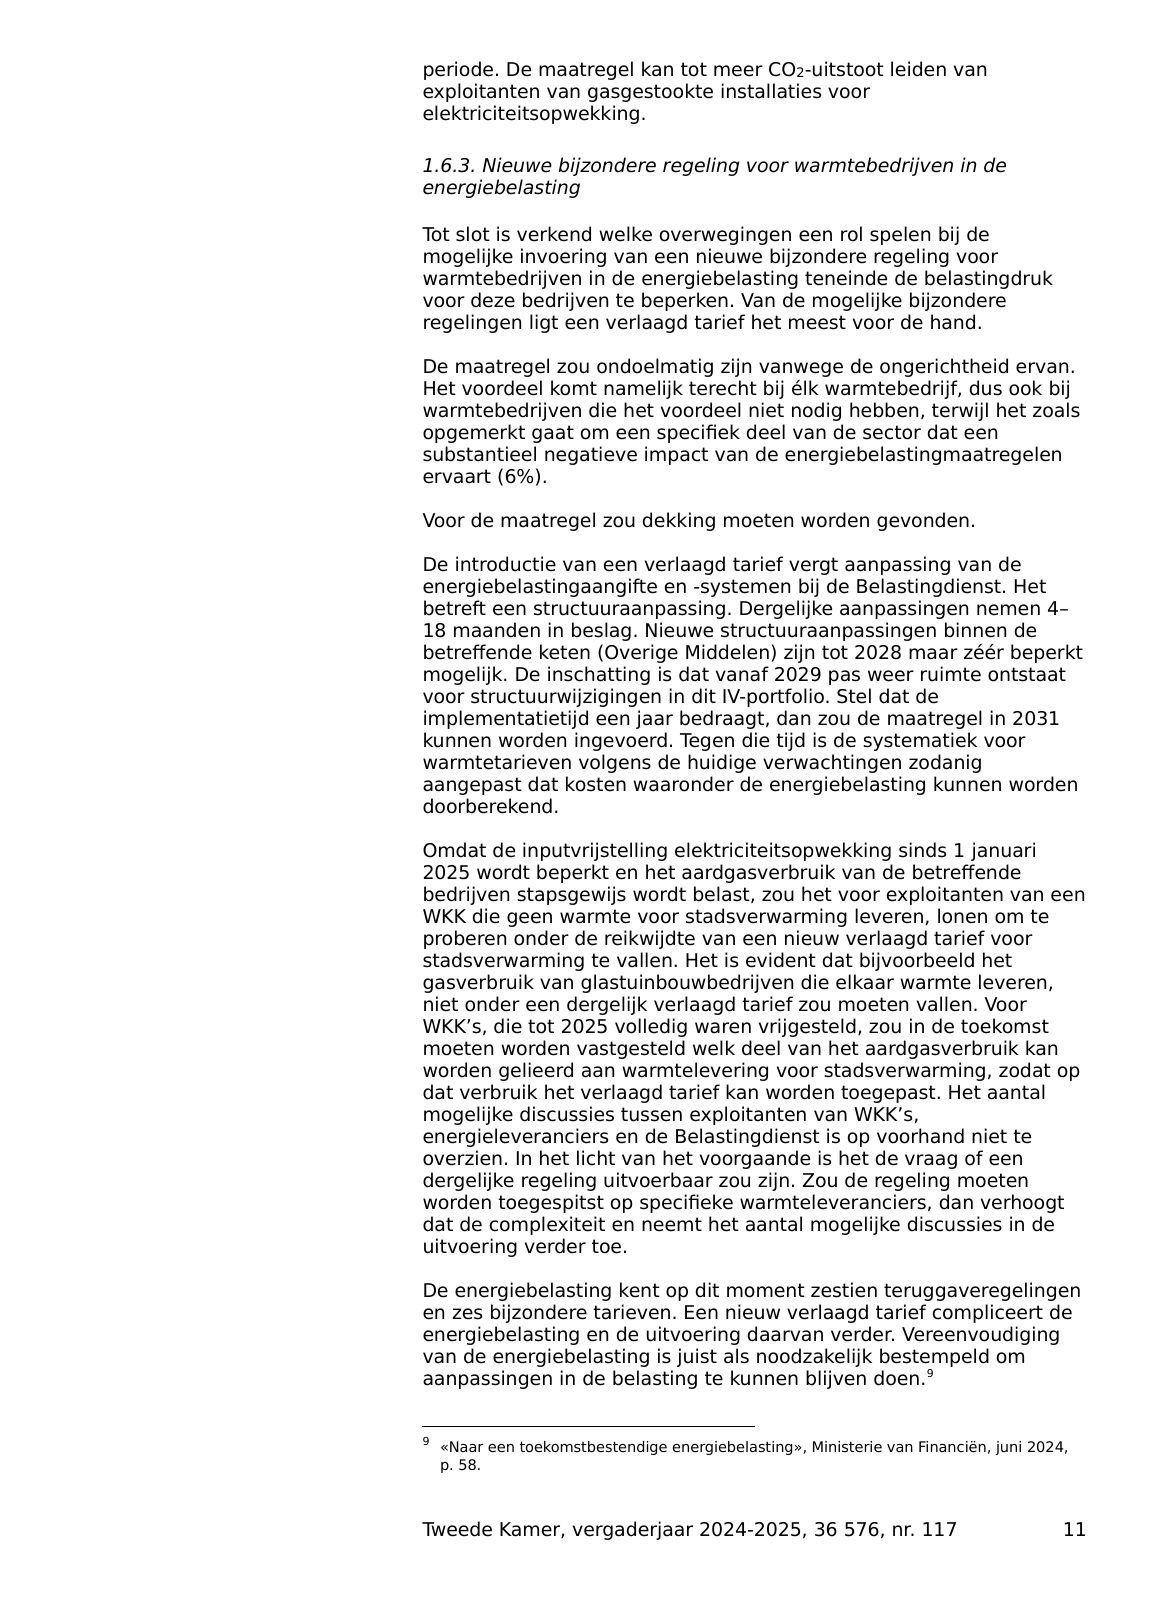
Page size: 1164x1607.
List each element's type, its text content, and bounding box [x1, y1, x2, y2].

text De introductie van een verlaagd tarief vergt aanpassing van de energiebelastingaangifte en -systemen bij de Belastingdienst. Het betreft een structuuraanpassing. Dergelijke aanpassingen nemen 4–18 maanden in beslag. Nieuwe structuuraanpassingen binnen de betreffende keten (Overige Middelen) zijn tot 2028 maar zéér beperkt mogelijk. De inschatting is dat vanaf 2029 pas weer ruimte ontstaat voor structuurwijzigingen in dit IV-portfolio. Stel dat de implementatietijd een jaar bedraagt, dan zou de maatregel in 2031 kunnen worden ingevoerd. Tegen die tijd is de systematiek voor warmtetarieven volgens de huidige verwachtingen zodanig aangepast dat kosten waaronder de energiebelasting kunnen worden doorberekend. [422, 554, 1087, 818]
subtitle 1.6.3. Nieuwe bijzondere regeling voor warmtebedrijven in de energiebelasting [422, 155, 1087, 199]
text «Naar een toekomstbestendige energiebelasting», Ministerie van Financiën, juni 2024, p. 58. [422, 1435, 1087, 1474]
text Voor de maatregel zou dekking moeten worden gevonden. [422, 510, 1087, 532]
text periode. De maatregel kan tot meer CO2-uitstoot leiden van exploitanten van gasgestookte installaties voor elektriciteitsopwekking. [422, 59, 1087, 125]
text Tot slot is verkend welke overwegingen een rol spelen bij de mogelijke invoering van een nieuwe bijzondere regeling voor warmtebedrijven in de energiebelasting teneinde de belastingdruk voor deze bedrijven te beperken. Van de mogelijke bijzondere regelingen ligt een verlaagd tarief het meest voor de hand. [422, 224, 1087, 334]
text Omdat de inputvrijstelling elektriciteitsopwekking sinds 1 januari 2025 wordt beperkt en het aardgasverbruik van de betreffende bedrijven stapsgewijs wordt belast, zou het voor exploitanten van een WKK die geen warmte voor stadsverwarming leveren, lonen om te proberen onder de reikwijdte van een nieuw verlaagd tarief voor stadsverwarming te vallen. Het is evident dat bijvoorbeeld het gasverbruik van glastuinbouwbedrijven die elkaar warmte leveren, niet onder een dergelijk verlaagd tarief zou moeten vallen. Voor WKK’s, die tot 2025 volledig waren vrijgesteld, zou in de toekomst moeten worden vastgesteld welk deel van het aardgasverbruik kan worden gelieerd aan warmtelevering voor stadsverwarming, zodat op dat verbruik het verlaagd tarief kan worden toegepast. Het aantal mogelijke discussies tussen exploitanten van WKK’s, energieleveranciers en de Belastingdienst is op voorhand niet te overzien. In het licht van het voorgaande is het de vraag of een dergelijke regeling uitvoerbaar zou zijn. Zou de regeling moeten worden toegespitst op specifieke warmteleveranciers, dan verhoogt dat de complexiteit en neemt het aantal mogelijke discussies in de uitvoering verder toe. [422, 840, 1087, 1258]
text De energiebelasting kent op dit moment zestien teruggaveregelingen en zes bijzondere tarieven. Een nieuw verlaagd tarief compliceert de energiebelasting en de uitvoering daarvan verder. Vereenvoudiging van de energiebelasting is juist als noodzakelijk bestempeld om aanpassingen in de belasting te kunnen blijven doen. [422, 1280, 1087, 1390]
text De maatregel zou ondoelmatig zijn vanwege de ongerichtheid ervan. Het voordeel komt namelijk terecht bij élk warmtebedrijf, dus ook bij warmtebedrijven die het voordeel niet nodig hebben, terwijl het zoals opgemerkt gaat om een specifiek deel van de sector dat een substantieel negatieve impact van de energiebelastingmaatregelen ervaart (6%). [422, 356, 1087, 488]
